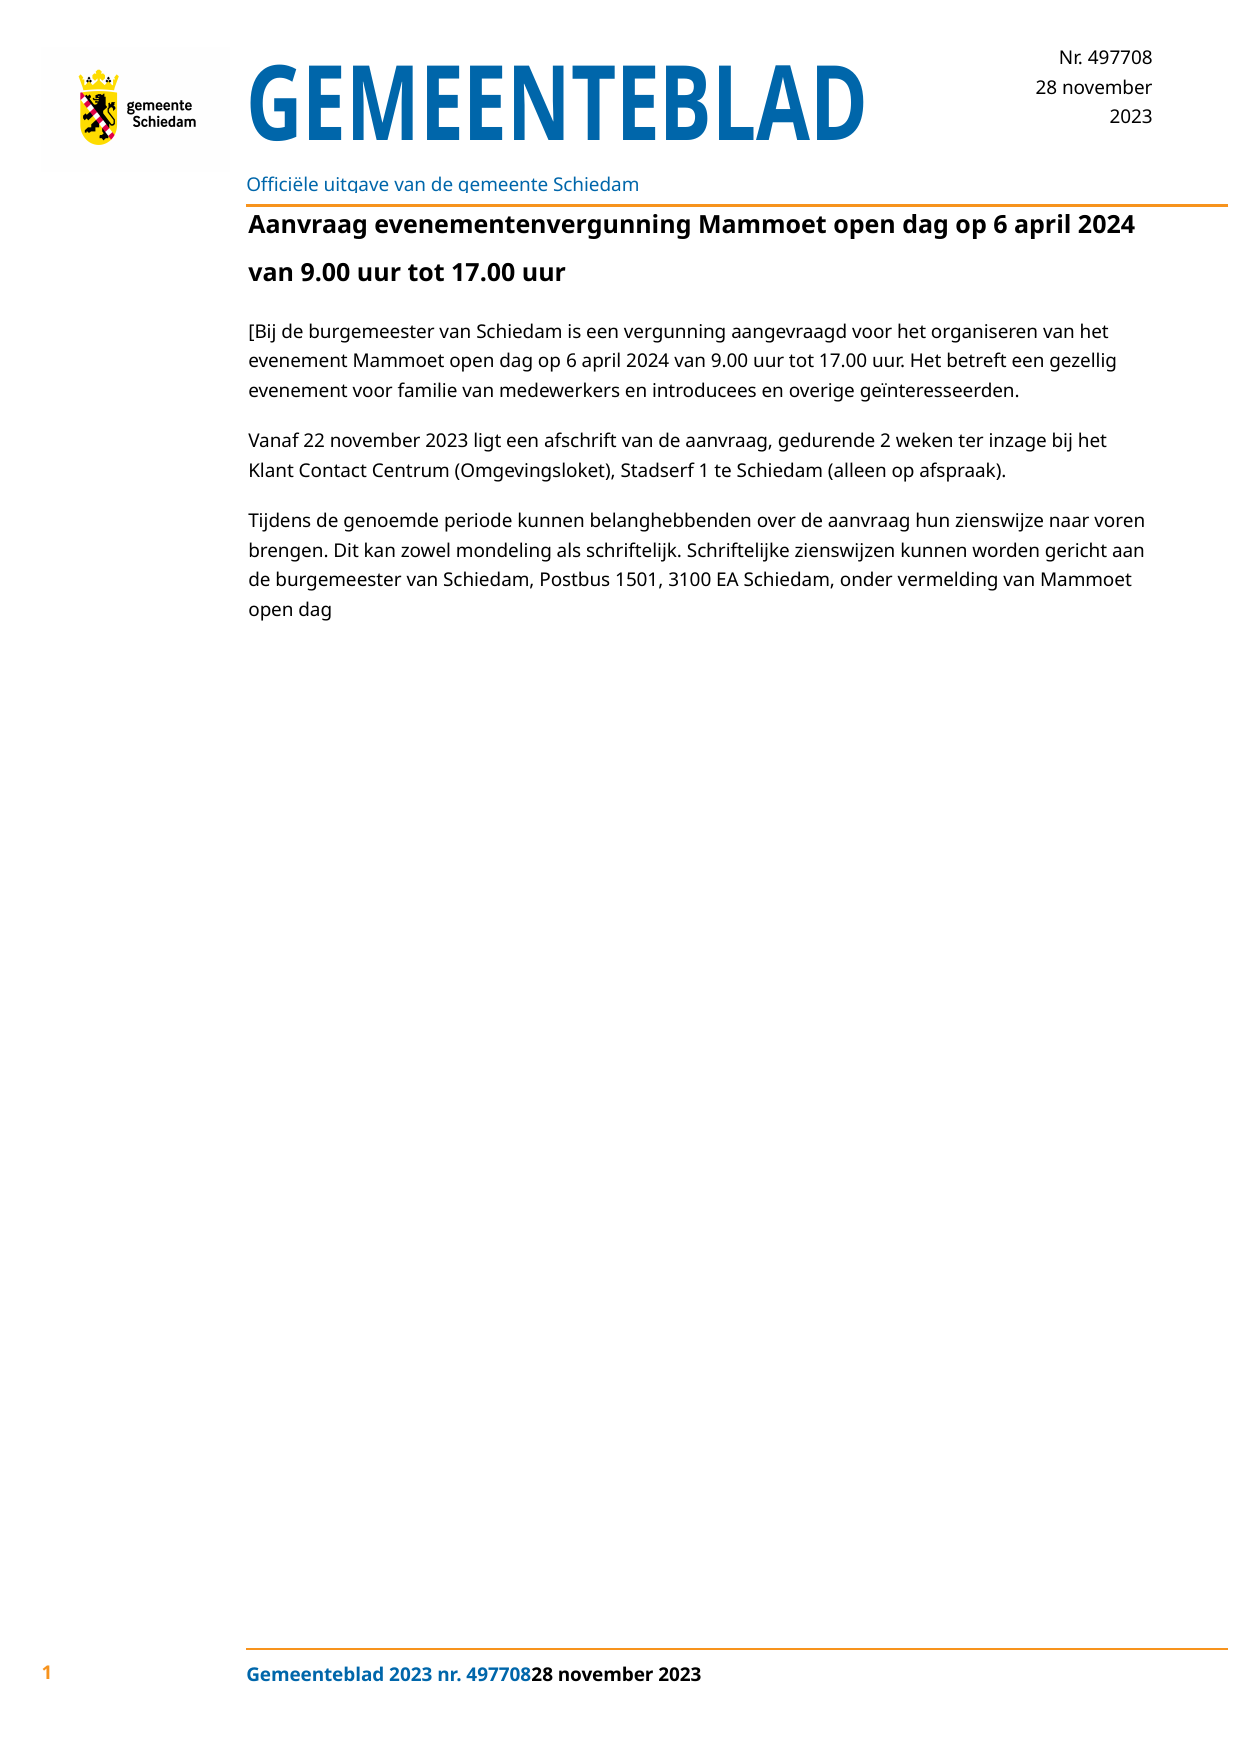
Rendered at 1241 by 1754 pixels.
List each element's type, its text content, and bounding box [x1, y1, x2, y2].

text Aanvraag evenementenvergunning Mammoet open dag op 6 april 2024 van 9.00 uur tot 17.00 uur [248, 207, 1152, 288]
text Tijdens de genoemde periode kunnen belanghebbenden over de aanvraag hun zienswijze naar voren brengen. Dit kan zowel mondeling als schriftelijk. Schriftelijke zienswijzen kunnen worden gericht aan de burgemeester van Schiedam, Postbus 1501, 3100 EA Schiedam, onder vermelding van Mammoet open dag [248, 507, 1152, 622]
text Vanaf 22 november 2023 ligt een afschrift van de aanvraag, gedurende 2 weken ter inzage bij het Klant Contact Centrum (Omgevingsloket), Stadserf 1 te Schiedam (alleen op afspraak). [248, 427, 1152, 483]
text [Bij de burgemeester van Schiedam is een vergunning aangevraagd voor het organiseren van het evenement Mammoet open dag op 6 april 2024 van 9.00 uur tot 17.00 uur. Het betreft een gezellig evenement voor familie van medewerkers en introducees en overige geïnteresseerden. [248, 318, 1152, 403]
picture [41, 47, 231, 172]
